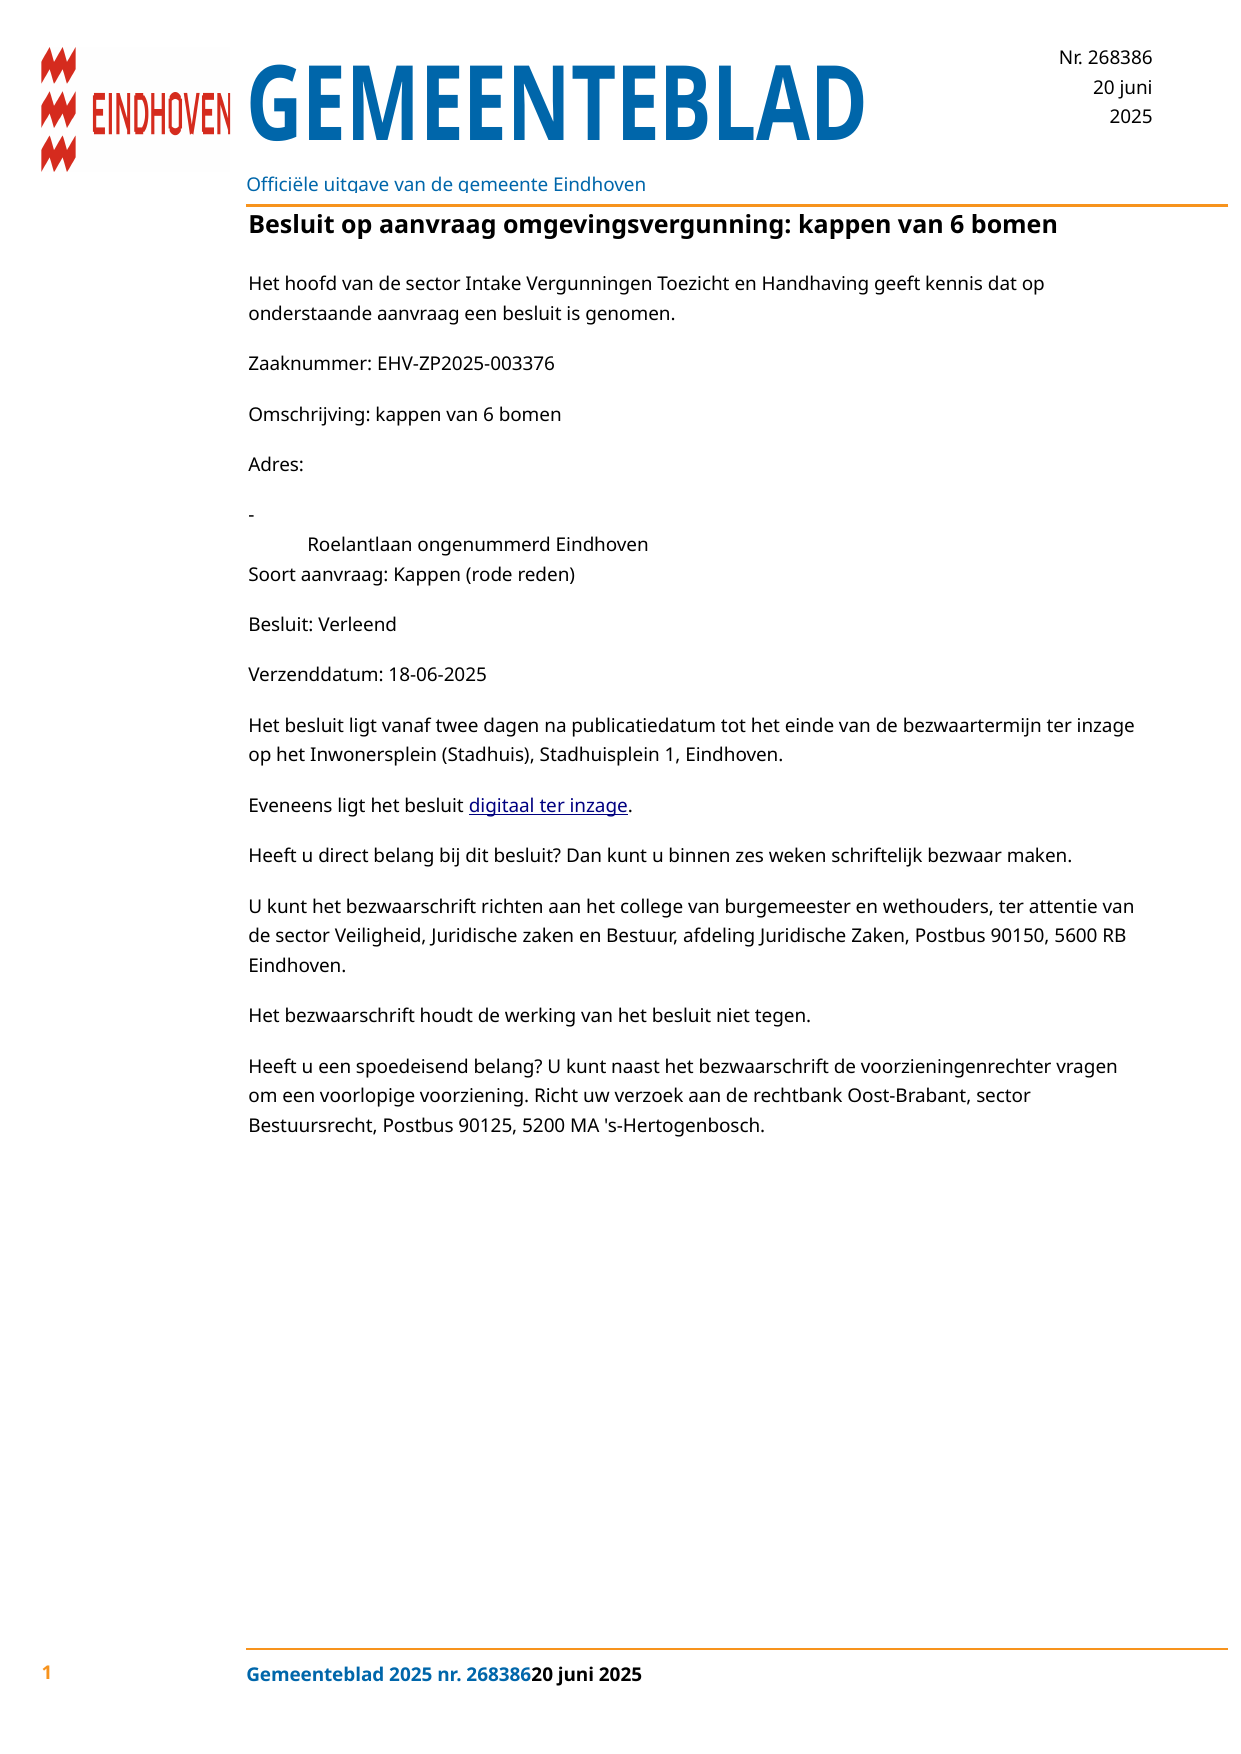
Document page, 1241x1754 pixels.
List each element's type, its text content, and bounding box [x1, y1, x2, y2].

picture [41, 47, 231, 172]
list Roelantlaan ongenummerd Eindhoven [248, 531, 1152, 557]
text Verzenddatum: 18-06-2025 [248, 662, 1152, 687]
text Het bezwaarschrift houdt de werking van het besluit niet tegen. [248, 1002, 1152, 1028]
text U kunt het bezwaarschrift richten aan het college van burgemeester en wethouders, ter attentie van de sector Veiligheid, Juridische zaken en Bestuur, afdeling Juridische Zaken, Postbus 90150, 5600 RB Eindhoven. [248, 893, 1152, 978]
text Omschrijving: kappen van 6 bomen [248, 401, 1152, 426]
text Adres: [248, 451, 1152, 477]
text Heeft u direct belang bij dit besluit? Dan kunt u binnen zes weken schriftelijk bezwaar maken. [248, 842, 1152, 868]
text Soort aanvraag: Kappen (rode reden) [248, 561, 1152, 586]
text Zaaknummer: EHV-ZP2025-003376 [248, 350, 1152, 376]
text Heeft u een spoedeisend belang? U kunt naast het bezwaarschrift de voorzieningenrechter vragen om een voorlopige voorziening. Richt uw verzoek aan de rechtbank Oost-Brabant, sector Bestuursrecht, Postbus 90125, 5200 MA 's-Hertogenbosch. [248, 1053, 1152, 1138]
text Besluit op aanvraag omgevingsvergunning: kappen van 6 bomen [248, 207, 1152, 241]
text Eveneens ligt het besluit digitaal ter inzage. [248, 792, 1152, 818]
text Besluit: Verleend [248, 611, 1152, 637]
text Het besluit ligt vanaf twee dagen na publicatiedatum tot het einde van de bezwaartermijn ter inzage op het Inwonersplein (Stadhuis), Stadhuisplein 1, Eindhoven. [248, 712, 1152, 767]
text Het hoofd van de sector Intake Vergunningen Toezicht en Handhaving geeft kennis dat op onderstaande aanvraag een besluit is genomen. [248, 270, 1152, 326]
